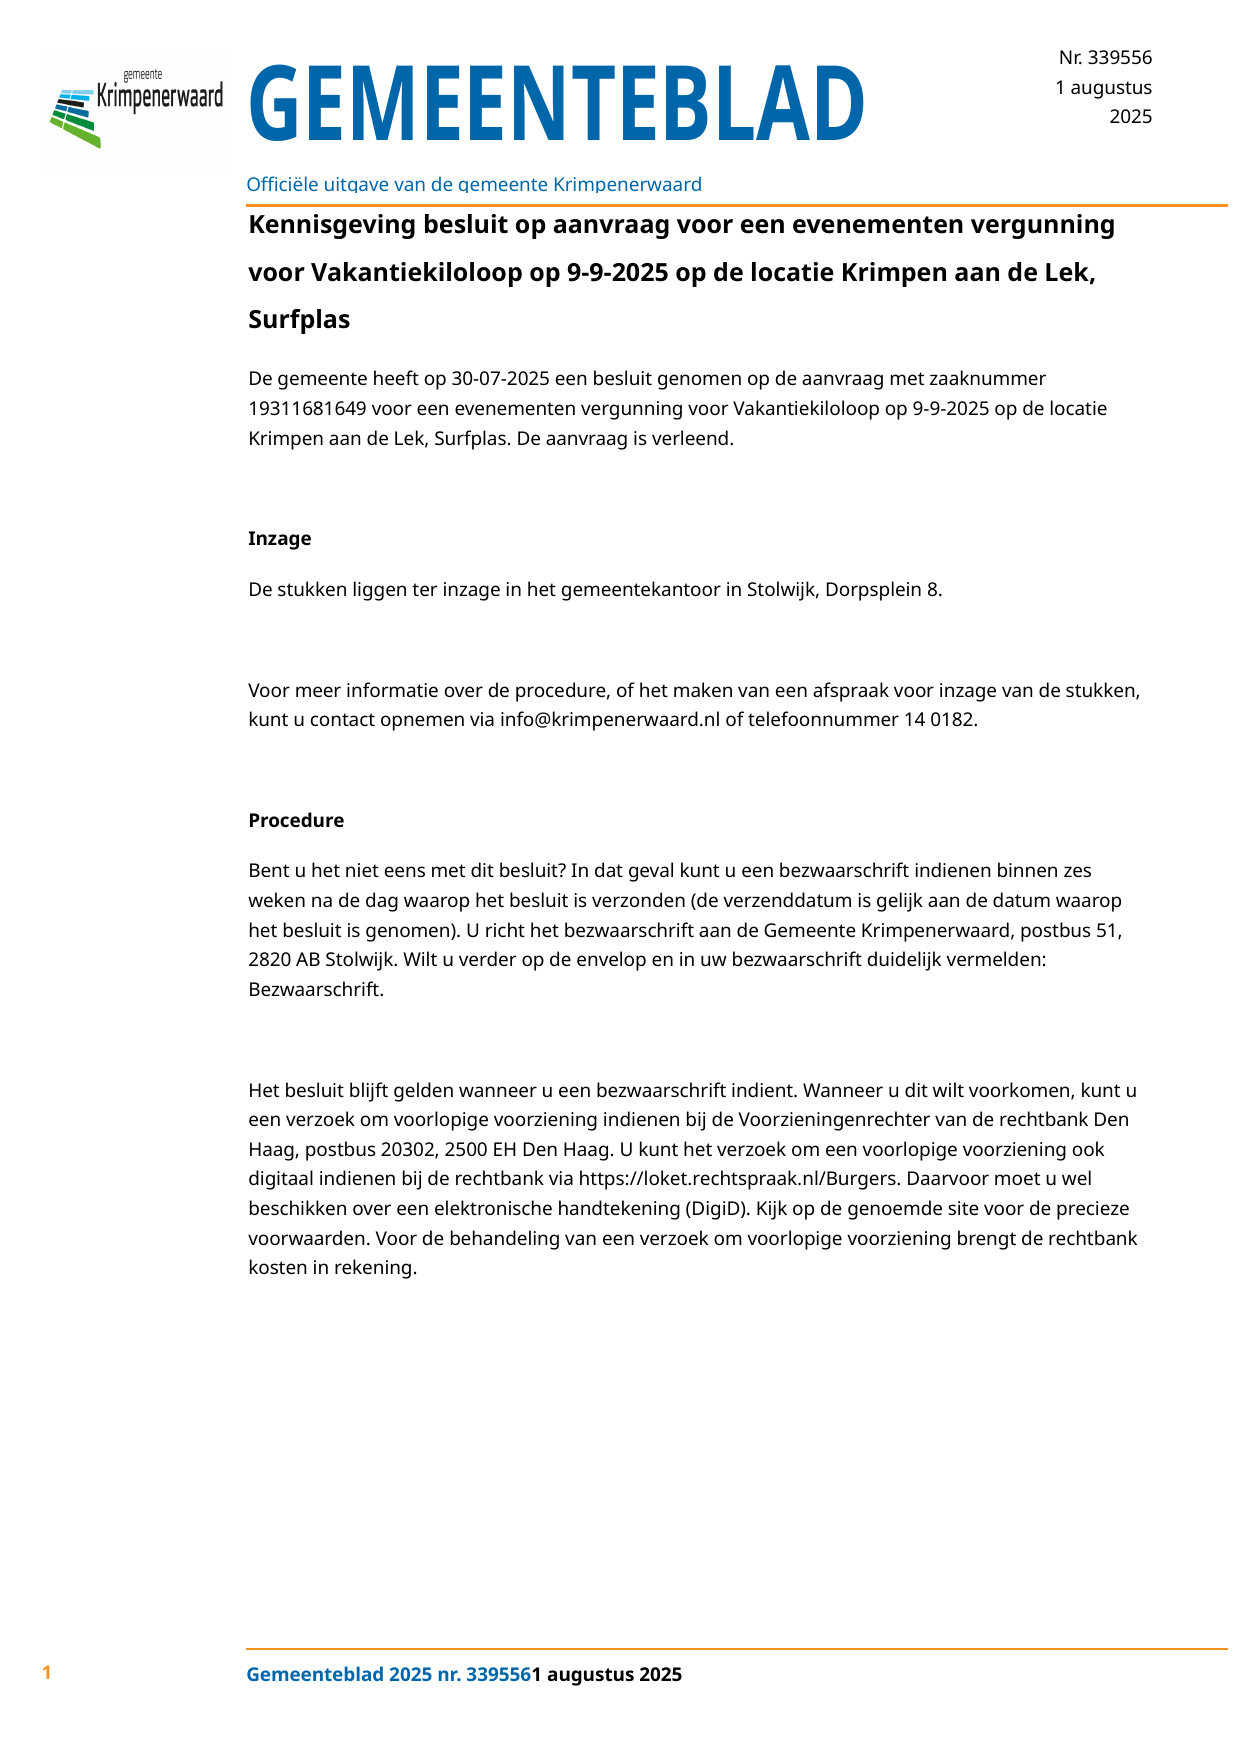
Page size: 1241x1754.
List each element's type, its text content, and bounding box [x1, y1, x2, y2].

text Kennisgeving besluit op aanvraag voor een evenementen vergunning voor Vakantiekiloloop op 9-9-2025 op de locatie Krimpen aan de Lek, Surfplas [248, 207, 1152, 336]
text Procedure [248, 807, 1152, 833]
text Voor meer informatie over de procedure, of het maken van een afspraak voor inzage van de stukken, kunt u contact opnemen via info@krimpenerwaard.nl of telefoonnummer 14 0182. [248, 677, 1152, 732]
text Bent u het niet eens met dit besluit? In dat geval kunt u een bezwaarschrift indienen binnen zes weken na de dag waarop het besluit is verzonden (de verzenddatum is gelijk aan de datum waarop het besluit is genomen). U richt het bezwaarschrift aan de Gemeente Krimpenerwaard, postbus 51, 2820 AB Stolwijk. Wilt u verder op de envelop en in uw bezwaarschrift duidelijk vermelden: Bezwaarschrift. [248, 858, 1152, 1002]
picture [41, 47, 231, 172]
text Inzage [248, 526, 1152, 551]
text De stukken liggen ter inzage in het gemeentekantoor in Stolwijk, Dorpsplein 8. [248, 576, 1152, 602]
text Het besluit blijft gelden wanneer u een bezwaarschrift indient. Wanneer u dit wilt voorkomen, kunt u een verzoek om voorlopige voorziening indienen bij de Voorzieningenrechter van de rechtbank Den Haag, postbus 20302, 2500 EH Den Haag. U kunt het verzoek om een voorlopige voorziening ook digitaal indienen bij de rechtbank via https://loket.rechtspraak.nl/Burgers. Daarvoor moet u wel beschikken over een elektronische handtekening (DigiD). Kijk op de genoemde site voor de precieze voorwaarden. Voor de behandeling van een verzoek om voorlopige voorziening brengt de rechtbank kosten in rekening. [248, 1077, 1152, 1280]
text De gemeente heeft op 30-07-2025 een besluit genomen op de aanvraag met zaaknummer 19311681649 voor een evenementen vergunning voor Vakantiekiloloop op 9-9-2025 op de locatie Krimpen aan de Lek, Surfplas. De aanvraag is verleend. [248, 366, 1152, 450]
